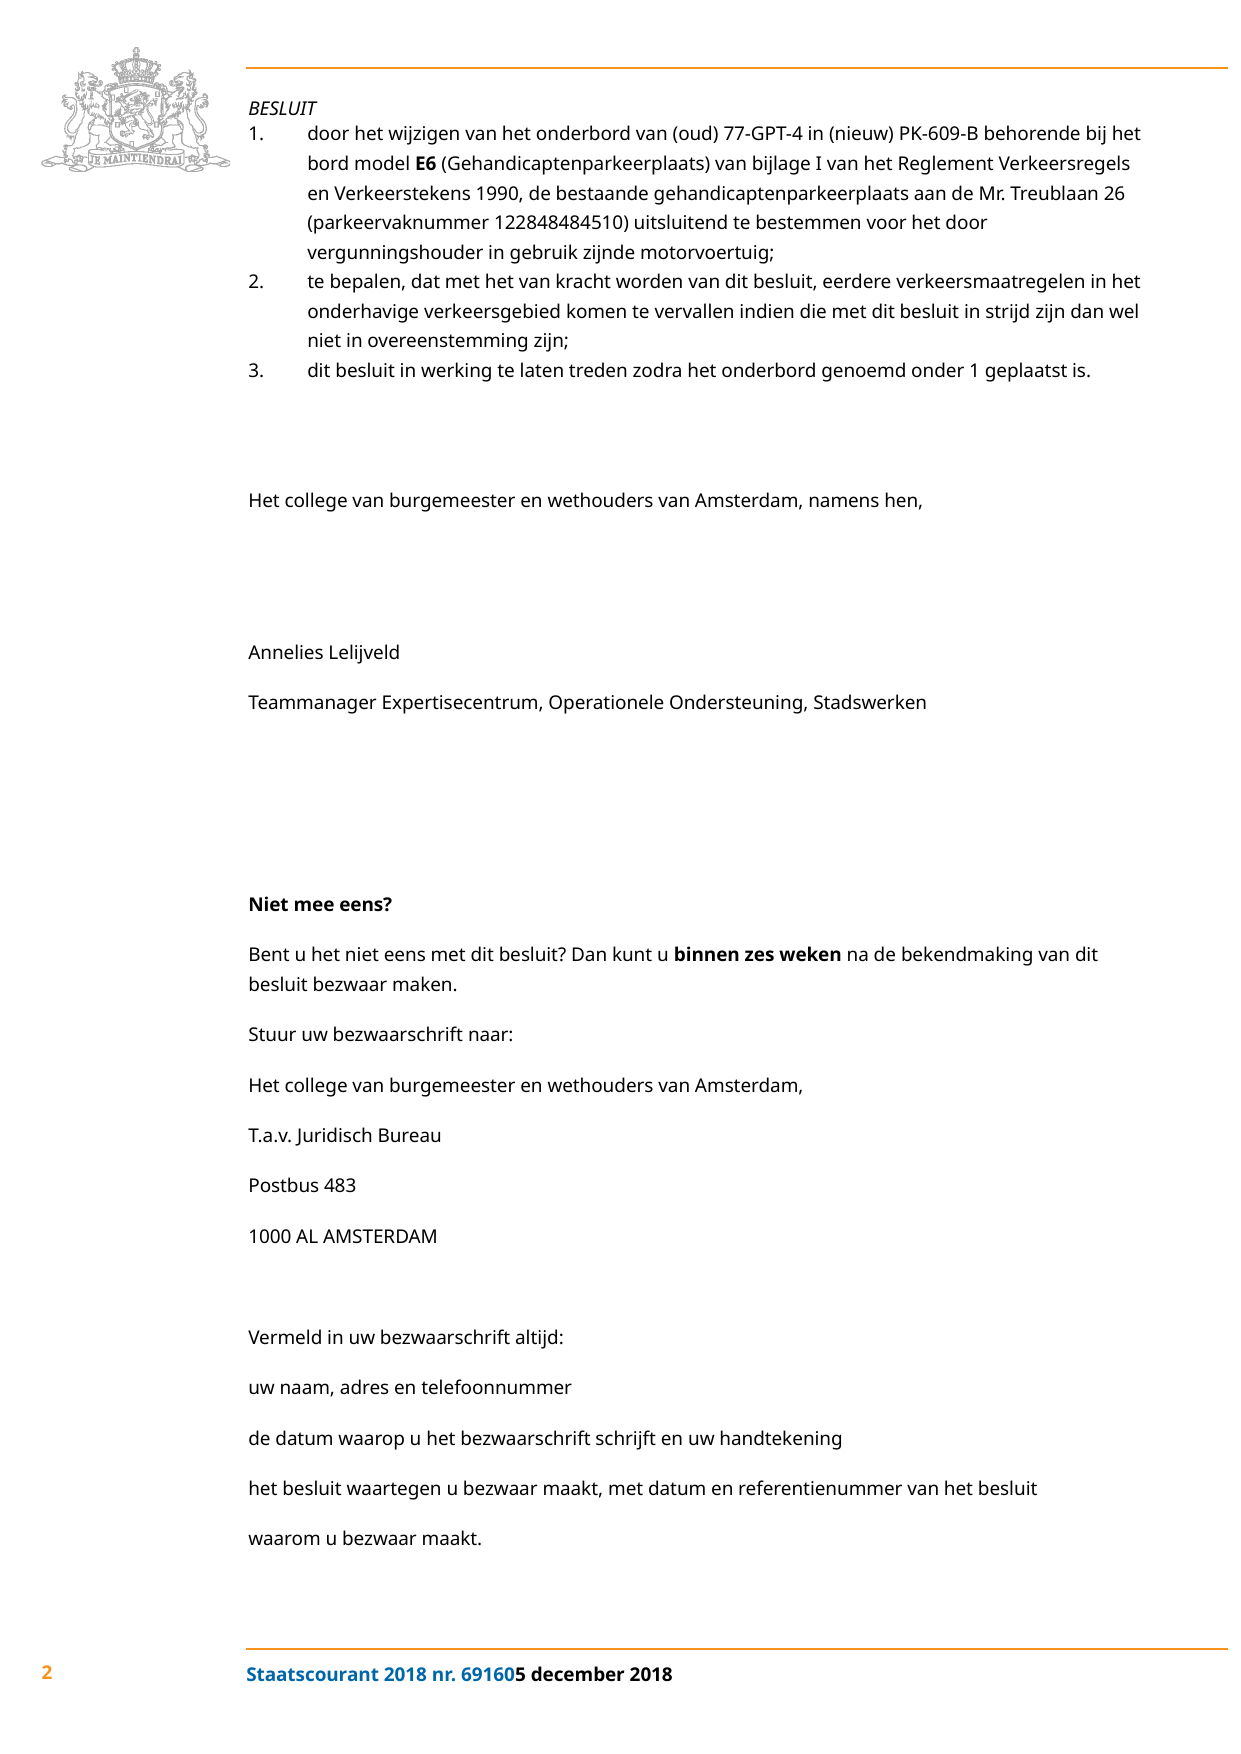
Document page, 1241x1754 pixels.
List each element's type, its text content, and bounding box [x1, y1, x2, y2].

text Postbus 483 [248, 1173, 1152, 1198]
list te bepalen, dat met het van kracht worden van dit besluit, eerdere verkeersmaatregelen in het onderhavige verkeersgebied komen te vervallen indien die met dit besluit in strijd zijn dan wel niet in overeenstemming zijn; [248, 268, 1152, 353]
text Vermeld in uw bezwaarschrift altijd: [248, 1324, 1152, 1349]
list dit besluit in werking te laten treden zodra het onderbord genoemd onder 1 geplaatst is. [248, 357, 1152, 383]
text Teammanager Expertisecentrum, Operationele Ondersteuning, Stadswerken [248, 689, 1152, 715]
text Stuur uw bezwaarschrift naar: [248, 1021, 1152, 1047]
text uw naam, adres en telefoonnummer [248, 1374, 1152, 1400]
text Het college van burgemeester en wethouders van Amsterdam, [248, 1072, 1152, 1097]
text T.a.v. Juridisch Bureau [248, 1122, 1152, 1148]
text de datum waarop u het bezwaarschrift schrijft en uw handtekening [248, 1425, 1152, 1450]
list door het wijzigen van het onderbord van (oud) 77-GPT-4 in (nieuw) PK-609-B behorende bij het bord model E6 (Gehandicaptenparkeerplaats) van bijlage I van het Reglement Verkeersregels en Verkeerstekens 1990, de bestaande gehandicaptenparkeerplaats aan de Mr. Treublaan 26 (parkeervaknummer 122848484510) uitsluitend te bestemmen voor het door vergunningshouder in gebruik zijnde motorvoertuig; [248, 121, 1152, 264]
text BESLUIT [248, 95, 1152, 121]
text Annelies Lelijveld [248, 639, 1152, 664]
text het besluit waartegen u bezwaar maakt, met datum en referentienummer van het besluit [248, 1475, 1152, 1501]
text Het college van burgemeester en wethouders van Amsterdam, namens hen, [248, 488, 1152, 513]
text Bent u het niet eens met dit besluit? Dan kunt u binnen zes weken na de bekendmaking van dit besluit bezwaar maken. [248, 941, 1152, 997]
text 1000 AL AMSTERDAM [248, 1223, 1152, 1249]
text waarom u bezwaar maakt. [248, 1526, 1152, 1551]
text Niet mee eens? [248, 891, 1152, 917]
picture [41, 47, 231, 172]
